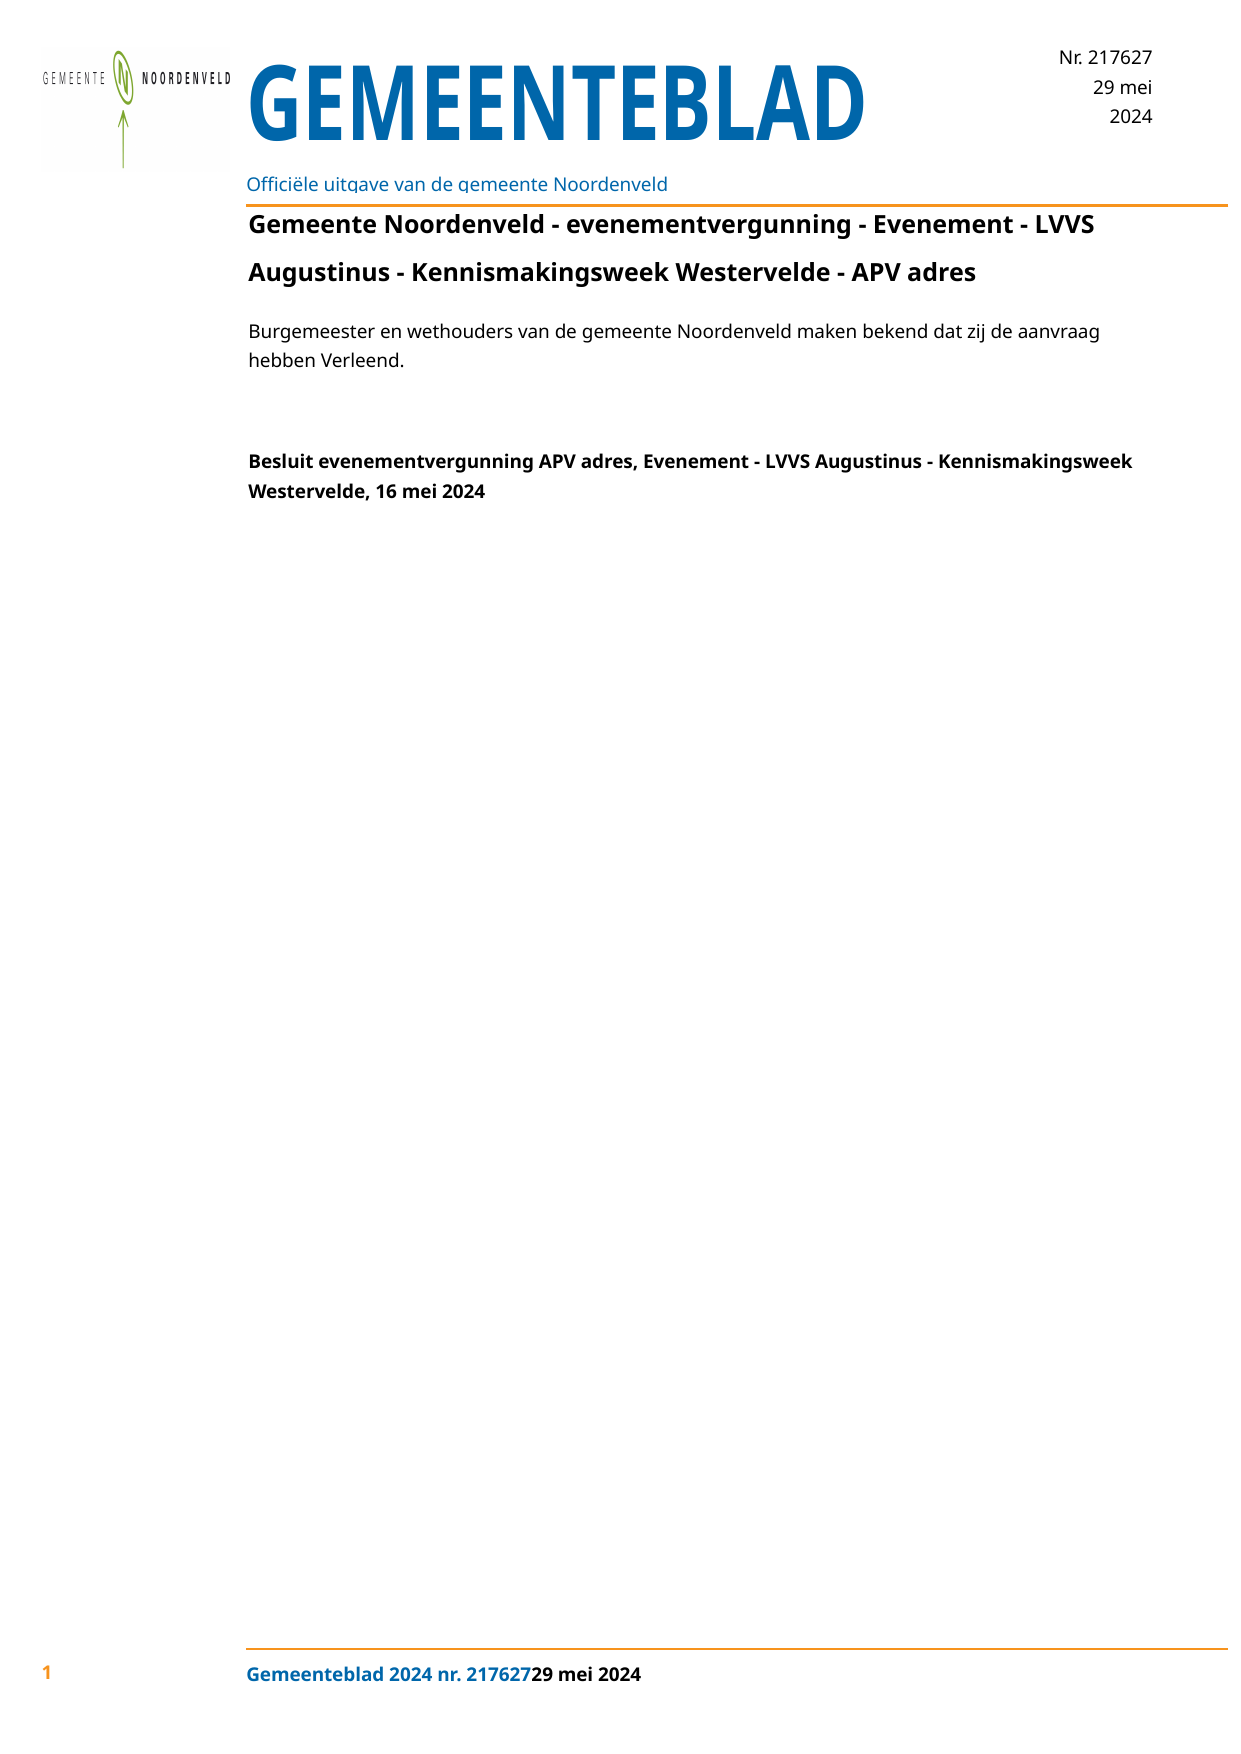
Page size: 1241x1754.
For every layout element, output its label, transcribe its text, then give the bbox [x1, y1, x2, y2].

text Besluit evenementvergunning APV adres, Evenement - LVVS Augustinus - Kennismakingsweek Westervelde, 16 mei 2024 [248, 448, 1152, 504]
text Burgemeester en wethouders van de gemeente Noordenveld maken bekend dat zij de aanvraag hebben Verleend. [248, 318, 1152, 373]
picture [41, 47, 231, 172]
text Gemeente Noordenveld - evenementvergunning - Evenement - LVVS Augustinus - Kennismakingsweek Westervelde - APV adres [248, 207, 1152, 288]
